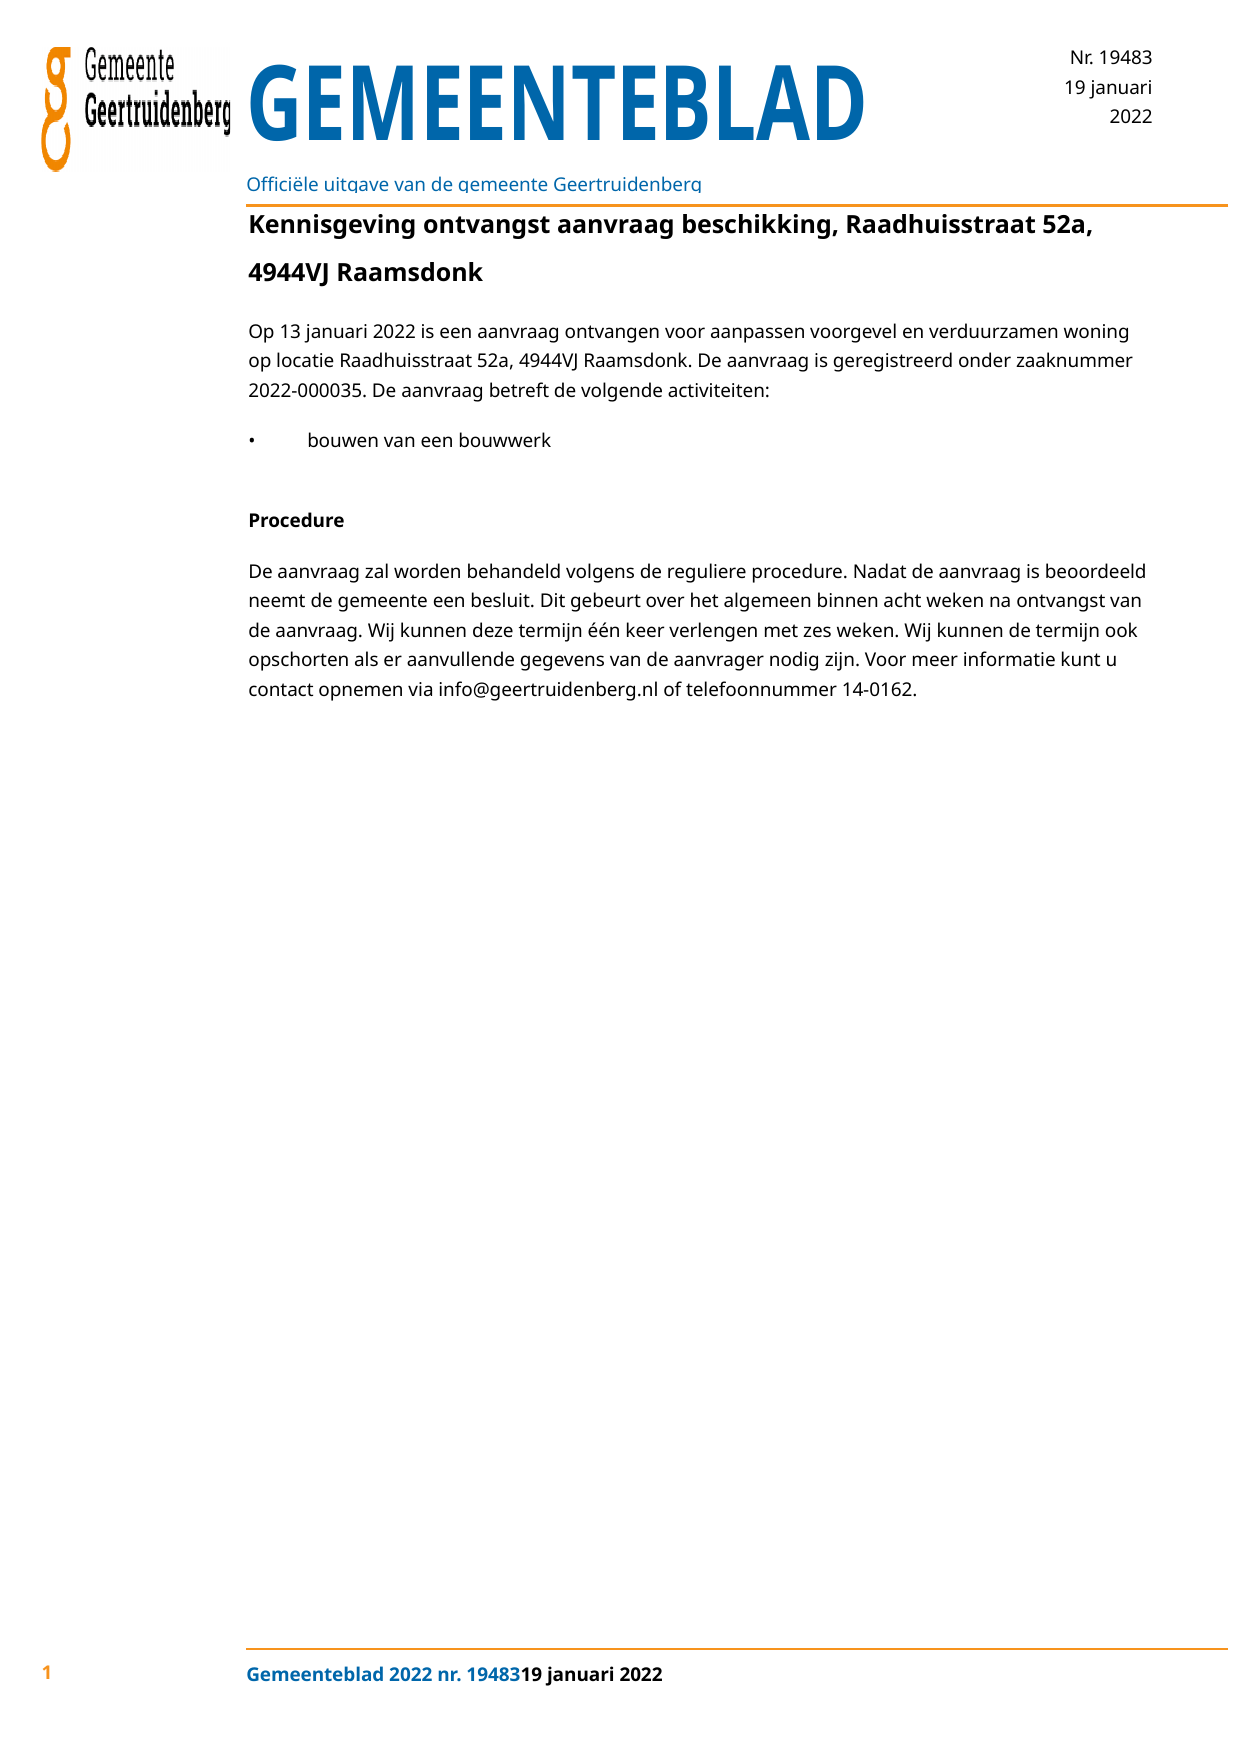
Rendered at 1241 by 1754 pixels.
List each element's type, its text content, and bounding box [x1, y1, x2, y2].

text Op 13 januari 2022 is een aanvraag ontvangen voor aanpassen voorgevel en verduurzamen woning op locatie Raadhuisstraat 52a, 4944VJ Raamsdonk. De aanvraag is geregistreerd onder zaaknummer 2022-000035. De aanvraag betreft de volgende activiteiten: [248, 318, 1152, 403]
text De aanvraag zal worden behandeld volgens de reguliere procedure. Nadat de aanvraag is beoordeeld neemt de gemeente een besluit. Dit gebeurt over het algemeen binnen acht weken na ontvangst van de aanvraag. Wij kunnen deze termijn één keer verlengen met zes weken. Wij kunnen de termijn ook opschorten als er aanvullende gegevens van de aanvrager nodig zijn. Voor meer informatie kunt u contact opnemen via info@geertruidenberg.nl of telefoonnummer 14-0162. [248, 558, 1152, 702]
text Procedure [248, 507, 1152, 533]
picture [41, 47, 231, 172]
text Kennisgeving ontvangst aanvraag beschikking, Raadhuisstraat 52a, 4944VJ Raamsdonk [248, 207, 1152, 288]
list bouwen van een bouwwerk [248, 427, 1152, 453]
